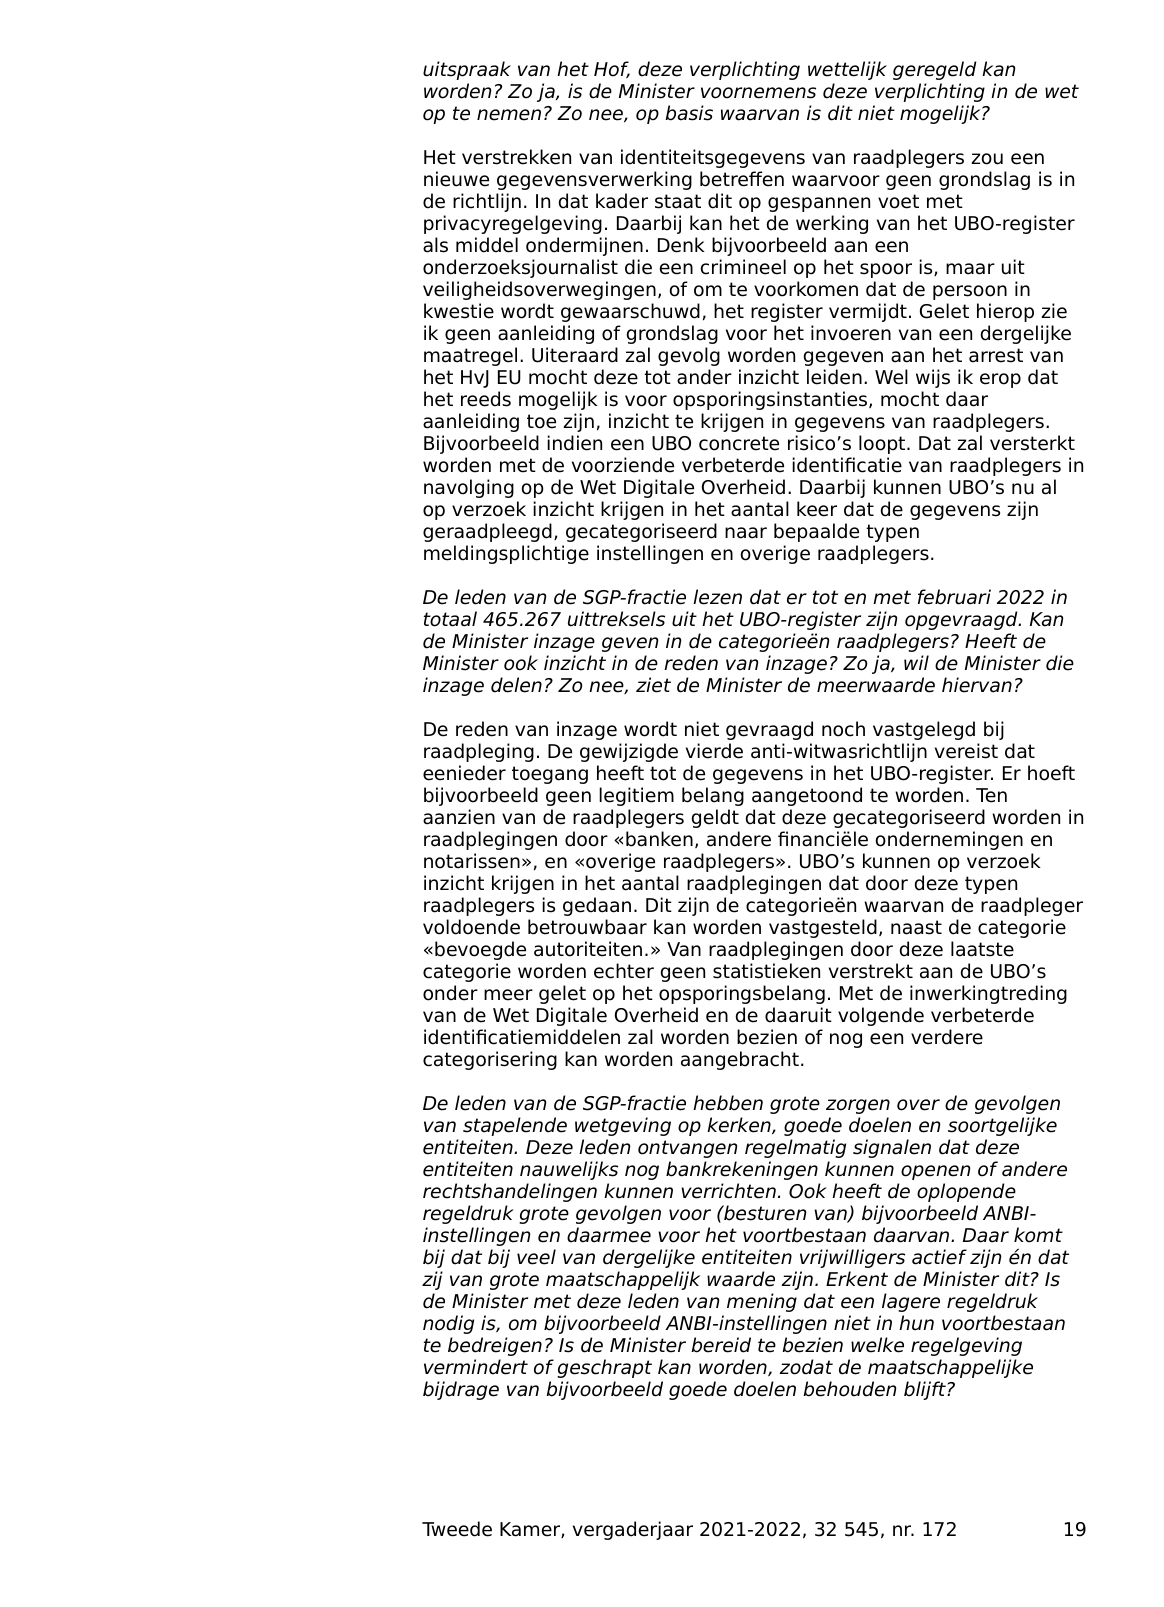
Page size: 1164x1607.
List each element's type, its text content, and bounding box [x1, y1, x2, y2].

text De leden van de SGP-fractie lezen dat er tot en met februari 2022 in totaal 465.267 uittreksels uit het UBO-register zijn opgevraagd. Kan de Minister inzage geven in de categorieën raadplegers? Heeft de Minister ook inzicht in de reden van inzage? Zo ja, wil de Minister die inzage delen? Zo nee, ziet de Minister de meerwaarde hiervan? [422, 587, 1087, 697]
text De reden van inzage wordt niet gevraagd noch vastgelegd bij raadpleging. De gewijzigde vierde anti-witwasrichtlijn vereist dat eenieder toegang heeft tot de gegevens in het UBO-register. Er hoeft bijvoorbeeld geen legitiem belang aangetoond te worden. Ten aanzien van de raadplegers geldt dat deze gecategoriseerd worden in raadplegingen door «banken, andere financiële ondernemingen en notarissen», en «overige raadplegers». UBO’s kunnen op verzoek inzicht krijgen in het aantal raadplegingen dat door deze typen raadplegers is gedaan. Dit zijn de categorieën waarvan de raadpleger voldoende betrouwbaar kan worden vastgesteld, naast de categorie «bevoegde autoriteiten.» Van raadplegingen door deze laatste categorie worden echter geen statistieken verstrekt aan de UBO’s onder meer gelet op het opsporingsbelang. Met de inwerkingtreding van de Wet Digitale Overheid en de daaruit volgende verbeterde identificatiemiddelen zal worden bezien of nog een verdere categorisering kan worden aangebracht. [422, 719, 1087, 1071]
text Het verstrekken van identiteitsgegevens van raadplegers zou een nieuwe gegevensverwerking betreffen waarvoor geen grondslag is in de richtlijn. In dat kader staat dit op gespannen voet met privacyregelgeving. Daarbij kan het de werking van het UBO-register als middel ondermijnen. Denk bijvoorbeeld aan een onderzoeksjournalist die een crimineel op het spoor is, maar uit veiligheidsoverwegingen, of om te voorkomen dat de persoon in kwestie wordt gewaarschuwd, het register vermijdt. Gelet hierop zie ik geen aanleiding of grondslag voor het invoeren van een dergelijke maatregel. Uiteraard zal gevolg worden gegeven aan het arrest van het HvJ EU mocht deze tot ander inzicht leiden. Wel wijs ik erop dat het reeds mogelijk is voor opsporingsinstanties, mocht daar aanleiding toe zijn, inzicht te krijgen in gegevens van raadplegers. Bijvoorbeeld indien een UBO concrete risico’s loopt. Dat zal versterkt worden met de voorziende verbeterde identificatie van raadplegers in navolging op de Wet Digitale Overheid. Daarbij kunnen UBO’s nu al op verzoek inzicht krijgen in het aantal keer dat de gegevens zijn geraadpleegd, gecategoriseerd naar bepaalde typen meldingsplichtige instellingen en overige raadplegers. [422, 147, 1087, 565]
text De leden van de SGP-fractie hebben grote zorgen over de gevolgen van stapelende wetgeving op kerken, goede doelen en soortgelijke entiteiten. Deze leden ontvangen regelmatig signalen dat deze entiteiten nauwelijks nog bankrekeningen kunnen openen of andere rechtshandelingen kunnen verrichten. Ook heeft de oplopende regeldruk grote gevolgen voor (besturen van) bijvoorbeeld ANBI-instellingen en daarmee voor het voortbestaan daarvan. Daar komt bij dat bij veel van dergelijke entiteiten vrijwilligers actief zijn én dat zij van grote maatschappelijk waarde zijn. Erkent de Minister dit? Is de Minister met deze leden van mening dat een lagere regeldruk nodig is, om bijvoorbeeld ANBI-instellingen niet in hun voortbestaan te bedreigen? Is de Minister bereid te bezien welke regelgeving vermindert of geschrapt kan worden, zodat de maatschappelijke bijdrage van bijvoorbeeld goede doelen behouden blijft? [422, 1093, 1087, 1401]
text uitspraak van het Hof, deze verplichting wettelijk geregeld kan worden? Zo ja, is de Minister voornemens deze verplichting in de wet op te nemen? Zo nee, op basis waarvan is dit niet mogelijk? [422, 59, 1087, 125]
